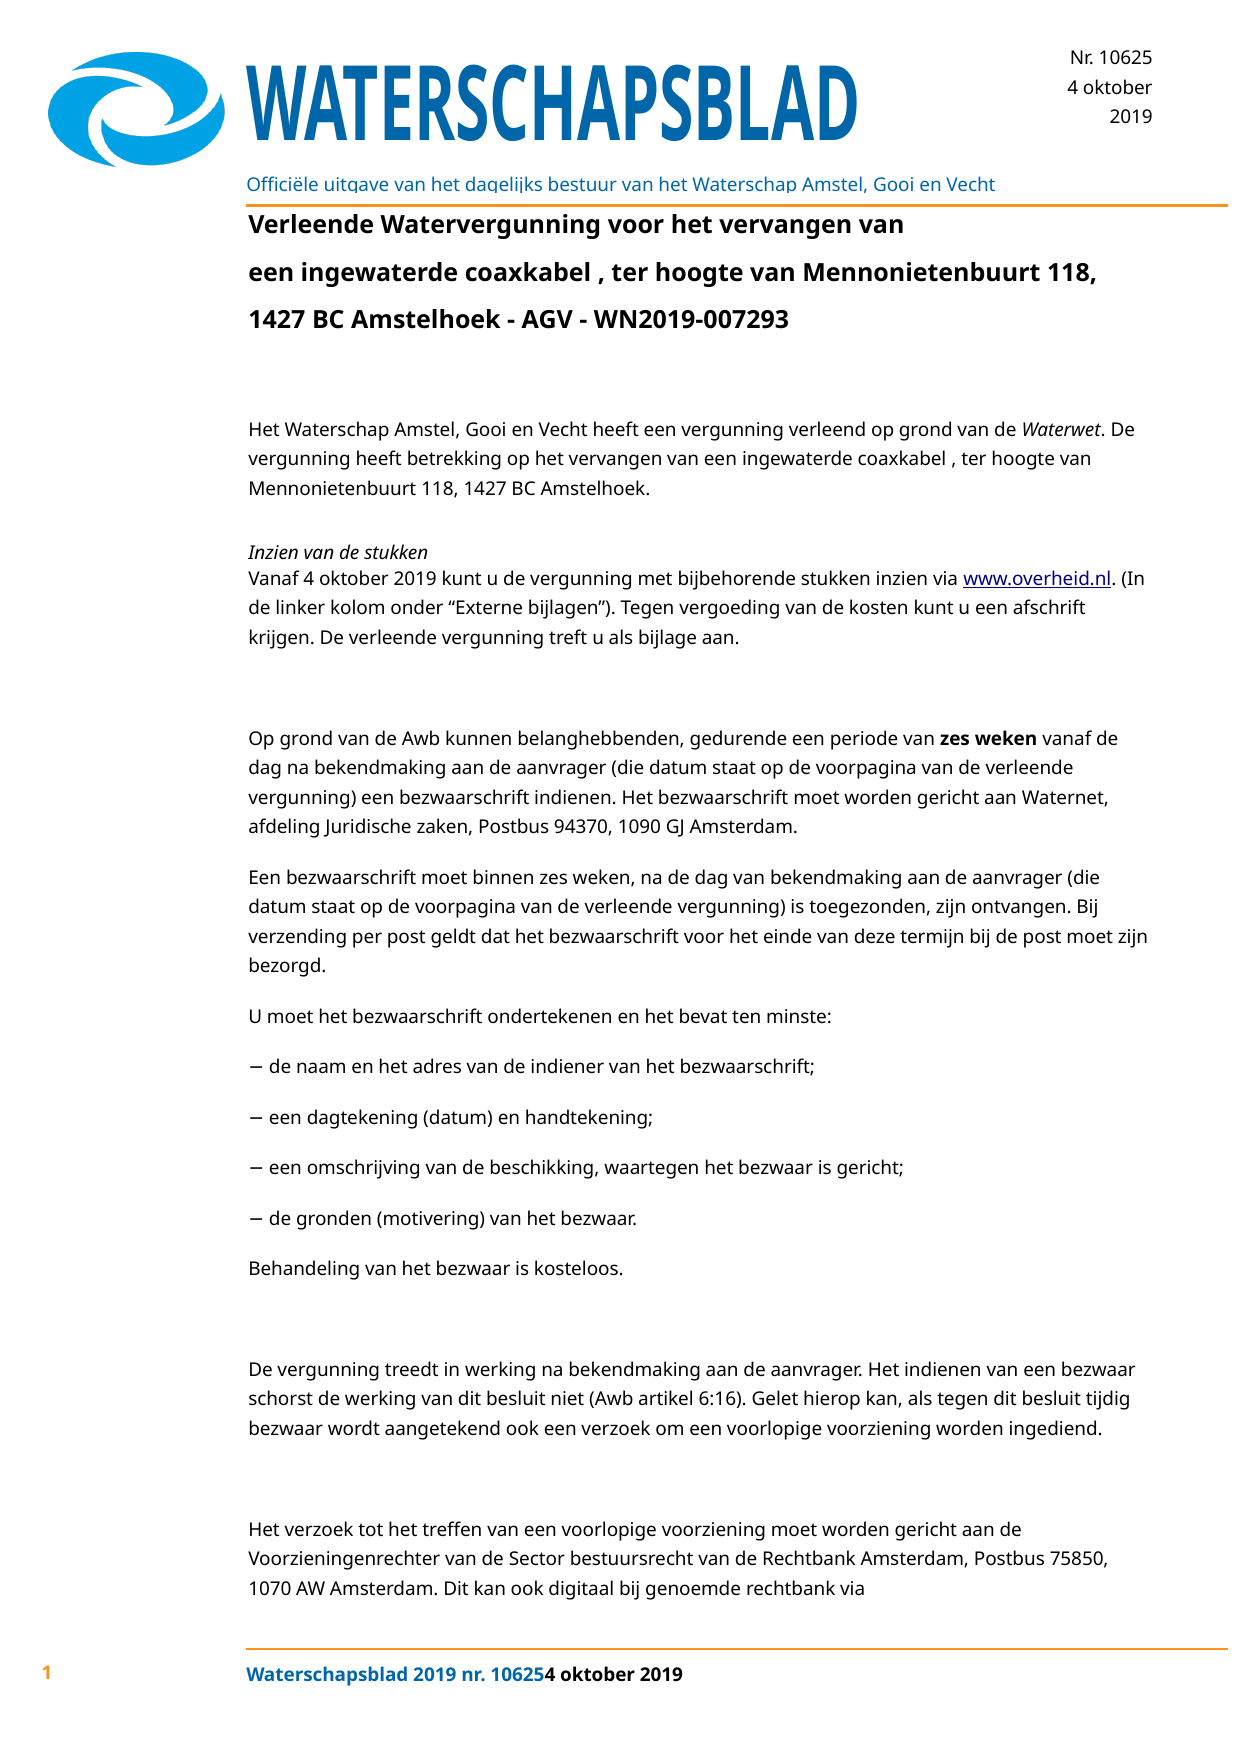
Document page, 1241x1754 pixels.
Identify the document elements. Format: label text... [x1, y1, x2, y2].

text Vanaf 4 oktober 2019 kunt u de vergunning met bijbehorende stukken inzien via www.overheid.nl. (In de linker kolom onder “Externe bijlagen”). Tegen vergoeding van de kosten kunt u een afschrift krijgen. De verleende vergunning treft u als bijlage aan. [248, 565, 1152, 650]
text Inzien van de stukken [248, 539, 1152, 565]
text De vergunning treedt in werking na bekendmaking aan de aanvrager. Het indienen van een bezwaar schorst de werking van dit besluit niet (Awb artikel 6:16). Gelet hierop kan, als tegen dit besluit tijdig bezwaar wordt aangetekend ook een verzoek om een voorlopige voorziening worden ingediend. [248, 1356, 1152, 1441]
text Op grond van de Awb kunnen belanghebbenden, gedurende een periode van zes weken vanaf de dag na bekendmaking aan de aanvrager (die datum staat op de voorpagina van de verleende vergunning) een bezwaarschrift indienen. Het bezwaarschrift moet worden gericht aan Waternet, afdeling Juridische zaken, Postbus 94370, 1090 GJ Amsterdam. [248, 725, 1152, 839]
text Het verzoek tot het treffen van een voorlopige voorziening moet worden gericht aan de Voorzieningenrechter van de Sector bestuursrecht van de Rechtbank Amsterdam, Postbus 75850, 1070 AW Amsterdam. Dit kan ook digitaal bij genoemde rechtbank via [248, 1516, 1152, 1601]
text − de gronden (motivering) van het bezwaar. [248, 1205, 1152, 1231]
text Het Waterschap Amstel, Gooi en Vecht heeft een vergunning verleend op grond van de Waterwet. De vergunning heeft betrekking op het vervangen van een ingewaterde coaxkabel , ter hoogte van Mennonietenbuurt 118, 1427 BC Amstelhoek. [248, 416, 1152, 501]
text − de naam en het adres van de indiener van het bezwaarschrift; [248, 1053, 1152, 1079]
text − een omschrijving van de beschikking, waartegen het bezwaar is gericht; [248, 1154, 1152, 1180]
text U moet het bezwaarschrift ondertekenen en het bevat ten minste: [248, 1003, 1152, 1029]
text Behandeling van het bezwaar is kosteloos. [248, 1255, 1152, 1281]
picture [41, 47, 231, 172]
text − een dagtekening (datum) en handtekening; [248, 1104, 1152, 1130]
text Verleende Watervergunning voor het vervangen van een ingewaterde coaxkabel , ter hoogte van Mennonietenbuurt 118, 1427 BC Amstelhoek - AGV - WN2019-007293 [248, 207, 1152, 336]
text Een bezwaarschrift moet binnen zes weken, na de dag van bekendmaking aan de aanvrager (die datum staat op de voorpagina van de verleende vergunning) is toegezonden, zijn ontvangen. Bij verzending per post geldt dat het bezwaarschrift voor het einde van deze termijn bij de post moet zijn bezorgd. [248, 864, 1152, 978]
